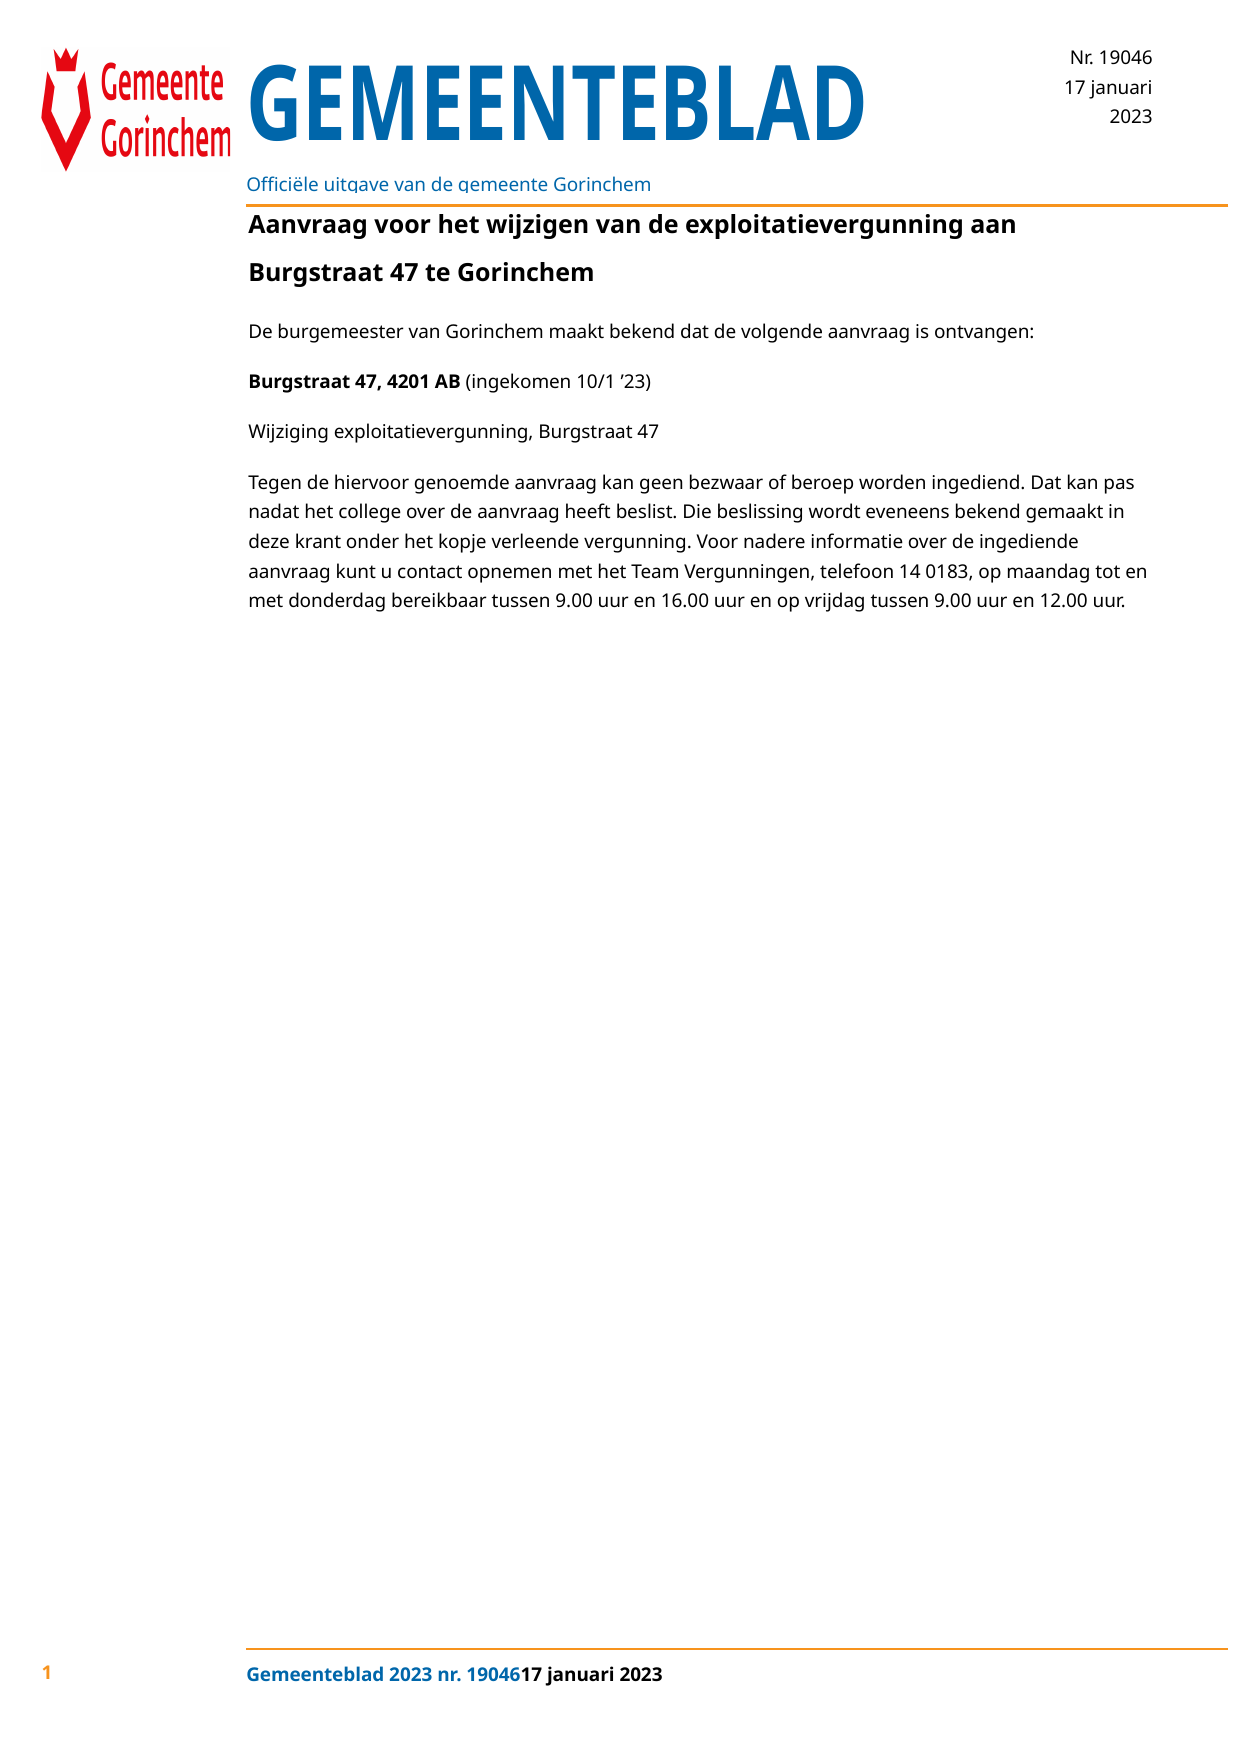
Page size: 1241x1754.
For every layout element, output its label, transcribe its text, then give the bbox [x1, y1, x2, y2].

text Tegen de hiervoor genoemde aanvraag kan geen bezwaar of beroep worden ingediend. Dat kan pas nadat het college over de aanvraag heeft beslist. Die beslissing wordt eveneens bekend gemaakt in deze krant onder het kopje verleende vergunning. Voor nadere informatie over de ingediende aanvraag kunt u contact opnemen met het Team Vergunningen, telefoon 14 0183, op maandag tot en met donderdag bereikbaar tussen 9.00 uur en 16.00 uur en op vrijdag tussen 9.00 uur en 12.00 uur. [248, 469, 1152, 613]
picture [41, 47, 231, 172]
text Burgstraat 47, 4201 AB (ingekomen 10/1 ’23) [248, 368, 1152, 394]
text Wijziging exploitatievergunning, Burgstraat 47 [248, 419, 1152, 444]
text Aanvraag voor het wijzigen van de exploitatievergunning aan Burgstraat 47 te Gorinchem [248, 207, 1152, 288]
text De burgemeester van Gorinchem maakt bekend dat de volgende aanvraag is ontvangen: [248, 318, 1152, 344]
